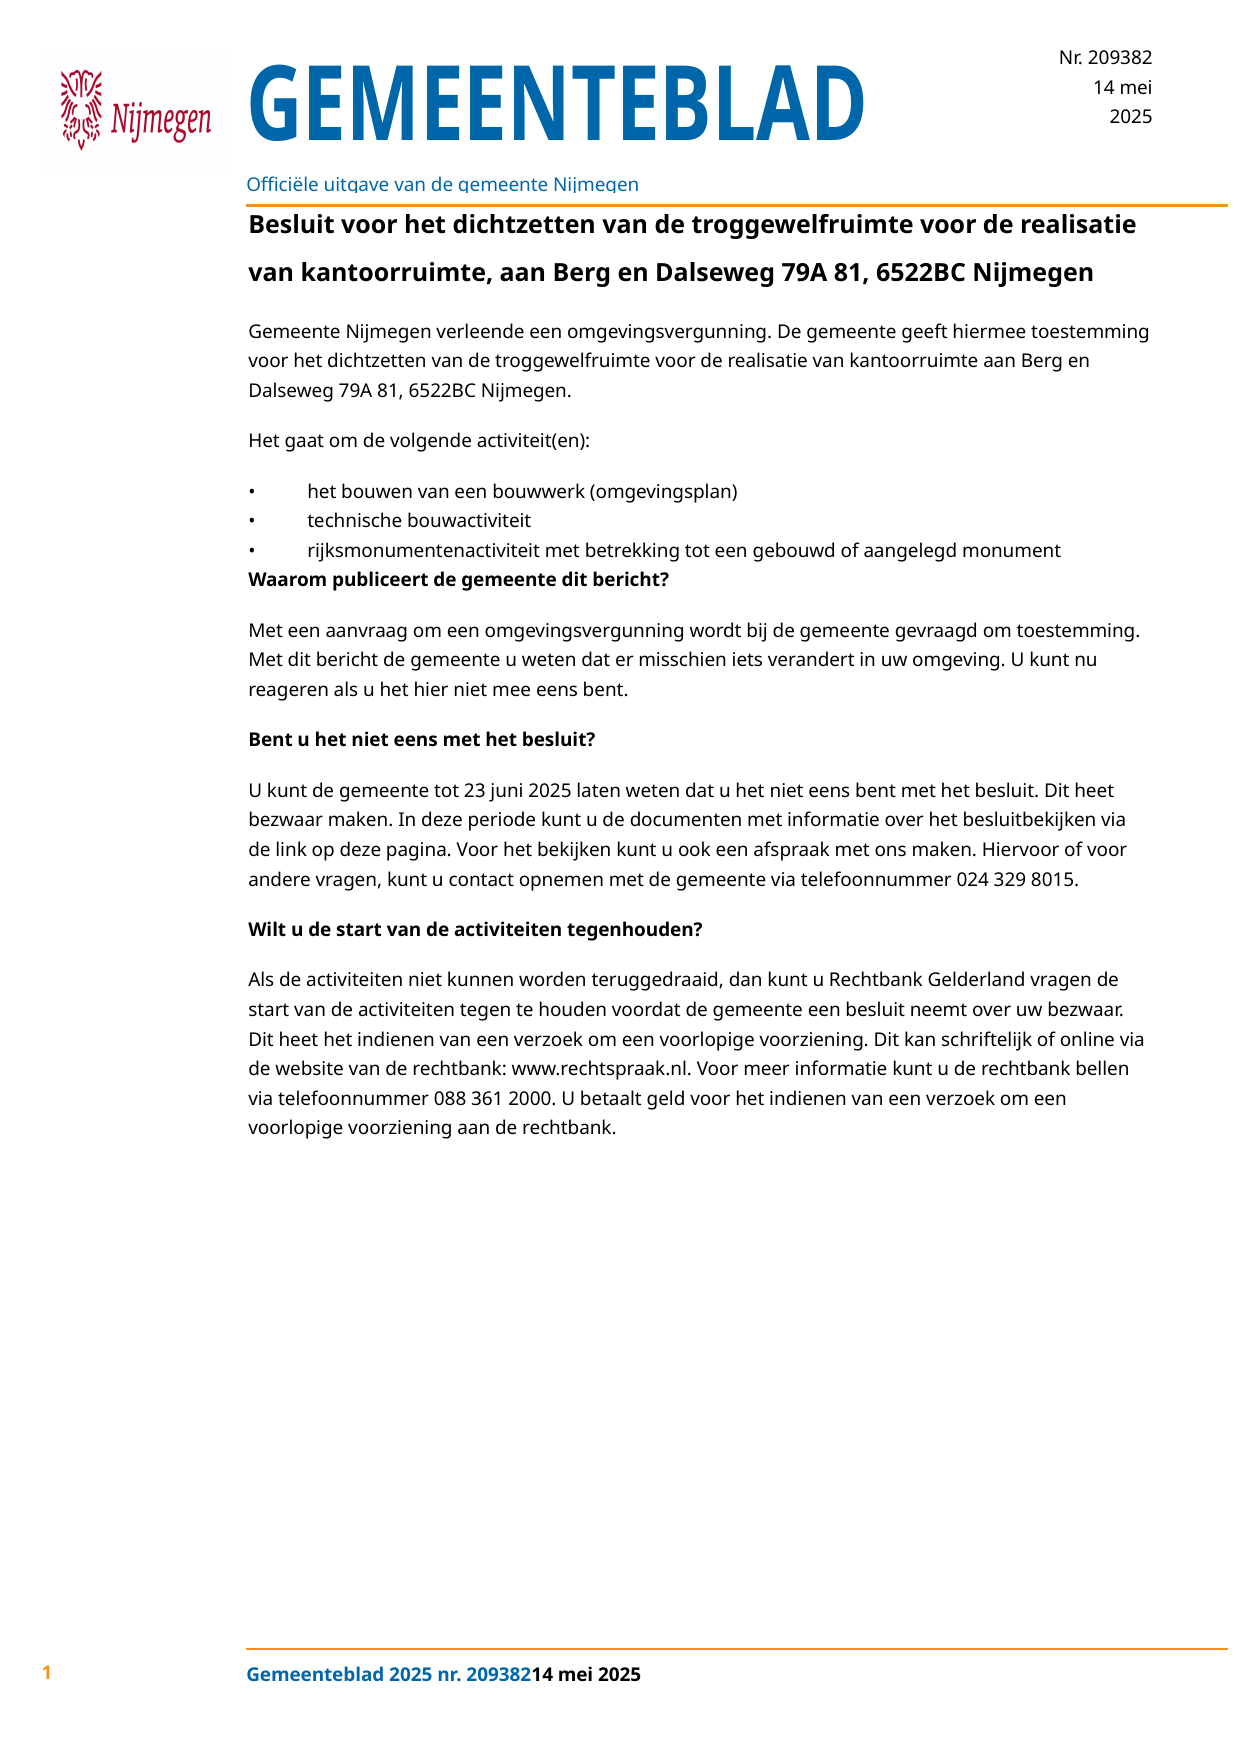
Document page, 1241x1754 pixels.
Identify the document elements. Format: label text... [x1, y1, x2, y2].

text U kunt de gemeente tot 23 juni 2025 laten weten dat u het niet eens bent met het besluit. Dit heet bezwaar maken. In deze periode kunt u de documenten met informatie over het besluitbekijken via de link op deze pagina. Voor het bekijken kunt u ook een afspraak met ons maken. Hiervoor of voor andere vragen, kunt u contact opnemen met de gemeente via telefoonnummer 024 329 8015. [248, 777, 1152, 892]
text Als de activiteiten niet kunnen worden teruggedraaid, dan kunt u Rechtbank Gelderland vragen de start van de activiteiten tegen te houden voordat de gemeente een besluit neemt over uw bezwaar. Dit heet het indienen van een verzoek om een voorlopige voorziening. Dit kan schriftelijk of online via de website van de rechtbank: www.rechtspraak.nl. Voor meer informatie kunt u de rechtbank bellen via telefoonnummer 088 361 2000. U betaalt geld voor het indienen van een verzoek om een voorlopige voorziening aan de rechtbank. [248, 967, 1152, 1140]
picture [41, 47, 231, 172]
text Waarom publiceert de gemeente dit bericht? [248, 567, 1152, 592]
text Bent u het niet eens met het besluit? [248, 727, 1152, 752]
text Het gaat om de volgende activiteit(en): [248, 427, 1152, 453]
text Besluit voor het dichtzetten van de troggewelfruimte voor de realisatie van kantoorruimte, aan Berg en Dalseweg 79A 81, 6522BC Nijmegen [248, 207, 1152, 288]
list rijksmonumentenactiviteit met betrekking tot een gebouwd of aangelegd monument [248, 537, 1152, 563]
text Wilt u de start van de activiteiten tegenhouden? [248, 916, 1152, 942]
text Gemeente Nijmegen verleende een omgevingsvergunning. De gemeente geeft hiermee toestemming voor het dichtzetten van de troggewelfruimte voor de realisatie van kantoorruimte aan Berg en Dalseweg 79A 81, 6522BC Nijmegen. [248, 318, 1152, 403]
list technische bouwactiviteit [248, 507, 1152, 533]
list het bouwen van een bouwwerk (omgevingsplan) [248, 478, 1152, 504]
text Met een aanvraag om een omgevingsvergunning wordt bij de gemeente gevraagd om toestemming. Met dit bericht de gemeente u weten dat er misschien iets verandert in uw omgeving. U kunt nu reageren als u het hier niet mee eens bent. [248, 617, 1152, 702]
